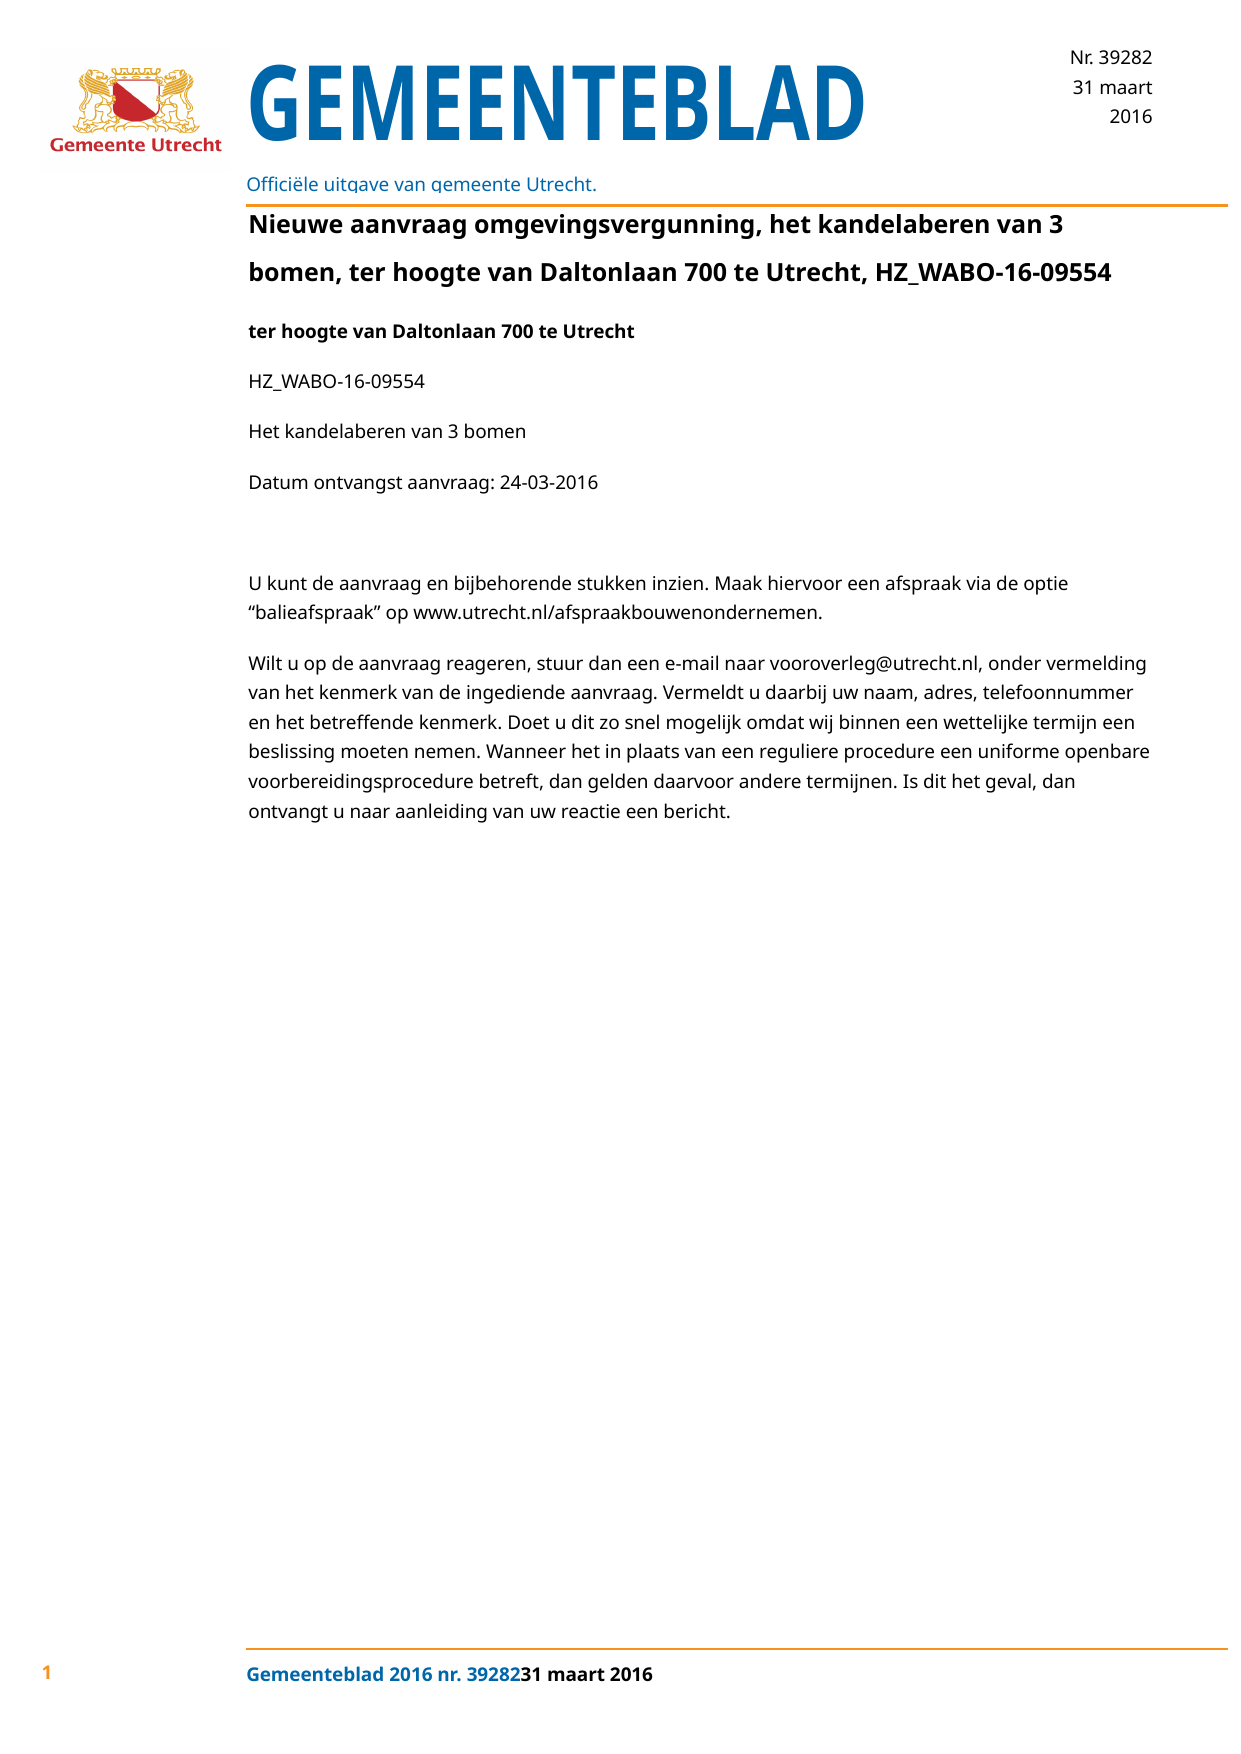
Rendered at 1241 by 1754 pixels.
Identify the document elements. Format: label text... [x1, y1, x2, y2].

text ter hoogte van Daltonlaan 700 te Utrecht [248, 318, 1152, 344]
text U kunt de aanvraag en bijbehorende stukken inzien. Maak hiervoor een afspraak via de optie “balieafspraak” op www.utrecht.nl/afspraakbouwenondernemen. [248, 570, 1152, 625]
text Het kandelaberen van 3 bomen [248, 419, 1152, 444]
text HZ_WABO-16-09554 [248, 368, 1152, 394]
picture [41, 47, 231, 172]
text Datum ontvangst aanvraag: 24-03-2016 [248, 469, 1152, 495]
text Wilt u op de aanvraag reageren, stuur dan een e-mail naar vooroverleg@utrecht.nl, onder vermelding van het kenmerk van de ingediende aanvraag. Vermeldt u daarbij uw naam, adres, telefoonnummer en het betreffende kenmerk. Doet u dit zo snel mogelijk omdat wij binnen een wettelijke termijn een beslissing moeten nemen. Wanneer het in plaats van een reguliere procedure een uniforme openbare voorbereidingsprocedure betreft, dan gelden daarvoor andere termijnen. Is dit het geval, dan ontvangt u naar aanleiding van uw reactie een bericht. [248, 650, 1152, 824]
text Nieuwe aanvraag omgevingsvergunning, het kandelaberen van 3 bomen, ter hoogte van Daltonlaan 700 te Utrecht, HZ_WABO-16-09554 [248, 207, 1152, 288]
